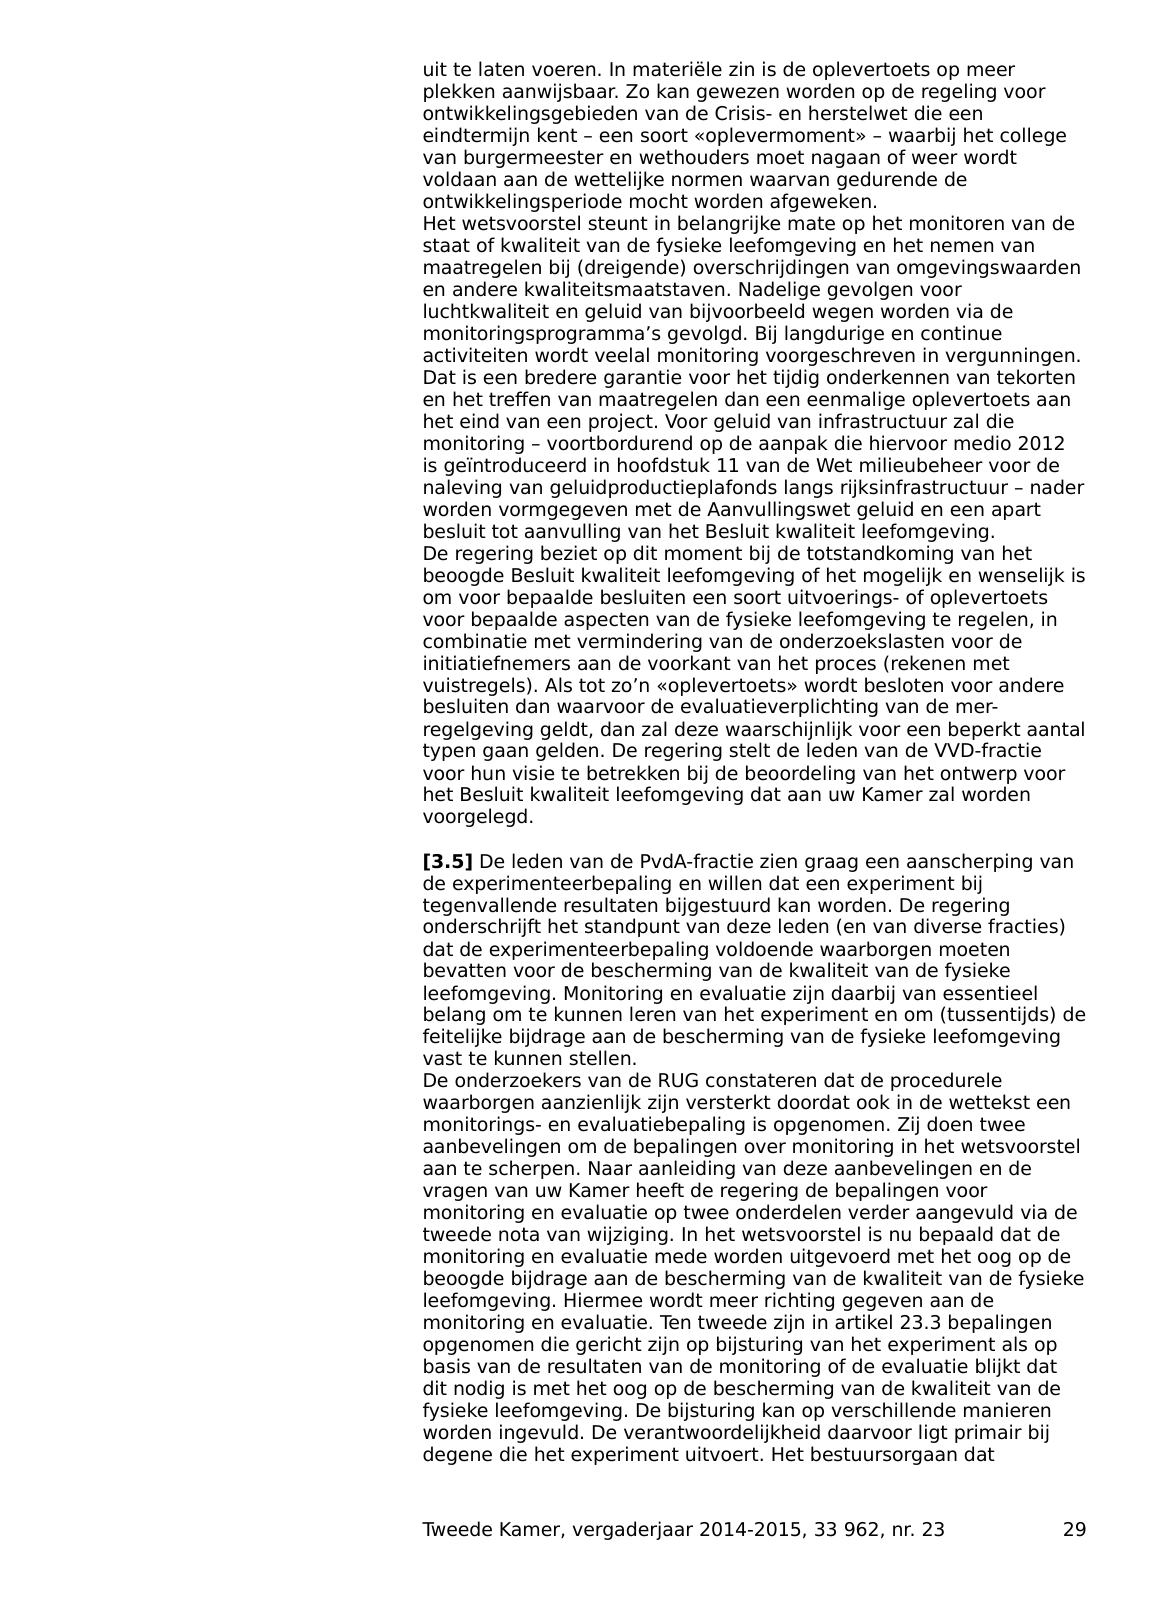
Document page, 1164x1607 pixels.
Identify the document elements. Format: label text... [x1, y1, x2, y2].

text [3.5] De leden van de PvdA-fractie zien graag een aanscherping van de experimenteerbepaling en willen dat een experiment bij tegenvallende resultaten bijgestuurd kan worden. De regering onderschrijft het standpunt van deze leden (en van diverse fracties) dat de experimenteerbepaling voldoende waarborgen moeten bevatten voor de bescherming van de kwaliteit van de fysieke leefomgeving. Monitoring en evaluatie zijn daarbij van essentieel belang om te kunnen leren van het experiment en om (tussentijds) de feitelijke bijdrage aan de bescherming van de fysieke leefomgeving vast te kunnen stellen. [422, 851, 1087, 1070]
text De onderzoekers van de RUG constateren dat de procedurele waarborgen aanzienlijk zijn versterkt doordat ook in de wettekst een monitorings- en evaluatiebepaling is opgenomen. Zij doen twee aanbevelingen om de bepalingen over monitoring in het wetsvoorstel aan te scherpen. Naar aanleiding van deze aanbevelingen en de vragen van uw Kamer heeft de regering de bepalingen voor monitoring en evaluatie op twee onderdelen verder aangevuld via de tweede nota van wijziging. In het wetsvoorstel is nu bepaald dat de monitoring en evaluatie mede worden uitgevoerd met het oog op de beoogde bijdrage aan de bescherming van de kwaliteit van de fysieke leefomgeving. Hiermee wordt meer richting gegeven aan de monitoring en evaluatie. Ten tweede zijn in artikel 23.3 bepalingen opgenomen die gericht zijn op bijsturing van het experiment als op basis van de resultaten van de monitoring of de evaluatie blijkt dat dit nodig is met het oog op de bescherming van de kwaliteit van de fysieke leefomgeving. De bijsturing kan op verschillende manieren worden ingevuld. De verantwoordelijkheid daarvoor ligt primair bij degene die het experiment uitvoert. Het bestuursorgaan dat [422, 1070, 1087, 1466]
text De regering beziet op dit moment bij de totstandkoming van het beoogde Besluit kwaliteit leefomgeving of het mogelijk en wenselijk is om voor bepaalde besluiten een soort uitvoerings- of oplevertoets voor bepaalde aspecten van de fysieke leefomgeving te regelen, in combinatie met vermindering van de onderzoekslasten voor de initiatiefnemers aan de voorkant van het proces (rekenen met vuistregels). Als tot zo’n «oplevertoets» wordt besloten voor andere besluiten dan waarvoor de evaluatieverplichting van de mer-regelgeving geldt, dan zal deze waarschijnlijk voor een beperkt aantal typen gaan gelden. De regering stelt de leden van de VVD-fractie voor hun visie te betrekken bij de beoordeling van het ontwerp voor het Besluit kwaliteit leefomgeving dat aan uw Kamer zal worden voorgelegd. [422, 543, 1087, 828]
text uit te laten voeren. In materiële zin is de oplevertoets op meer plekken aanwijsbaar. Zo kan gewezen worden op de regeling voor ontwikkelingsgebieden van de Crisis- en herstelwet die een eindtermijn kent – een soort «oplevermoment» – waarbij het college van burgermeester en wethouders moet nagaan of weer wordt voldaan aan de wettelijke normen waarvan gedurende de ontwikkelingsperiode mocht worden afgeweken. [422, 59, 1087, 213]
text Het wetsvoorstel steunt in belangrijke mate op het monitoren van de staat of kwaliteit van de fysieke leefomgeving en het nemen van maatregelen bij (dreigende) overschrijdingen van omgevingswaarden en andere kwaliteitsmaatstaven. Nadelige gevolgen voor luchtkwaliteit en geluid van bijvoorbeeld wegen worden via de monitoringsprogramma’s gevolgd. Bij langdurige en continue activiteiten wordt veelal monitoring voorgeschreven in vergunningen. Dat is een bredere garantie voor het tijdig onderkennen van tekorten en het treffen van maatregelen dan een eenmalige oplevertoets aan het eind van een project. Voor geluid van infrastructuur zal die monitoring – voortbordurend op de aanpak die hiervoor medio 2012 is geïntroduceerd in hoofdstuk 11 van de Wet milieubeheer voor de naleving van geluidproductieplafonds langs rijksinfrastructuur – nader worden vormgegeven met de Aanvullingswet geluid en een apart besluit tot aanvulling van het Besluit kwaliteit leefomgeving. [422, 213, 1087, 543]
